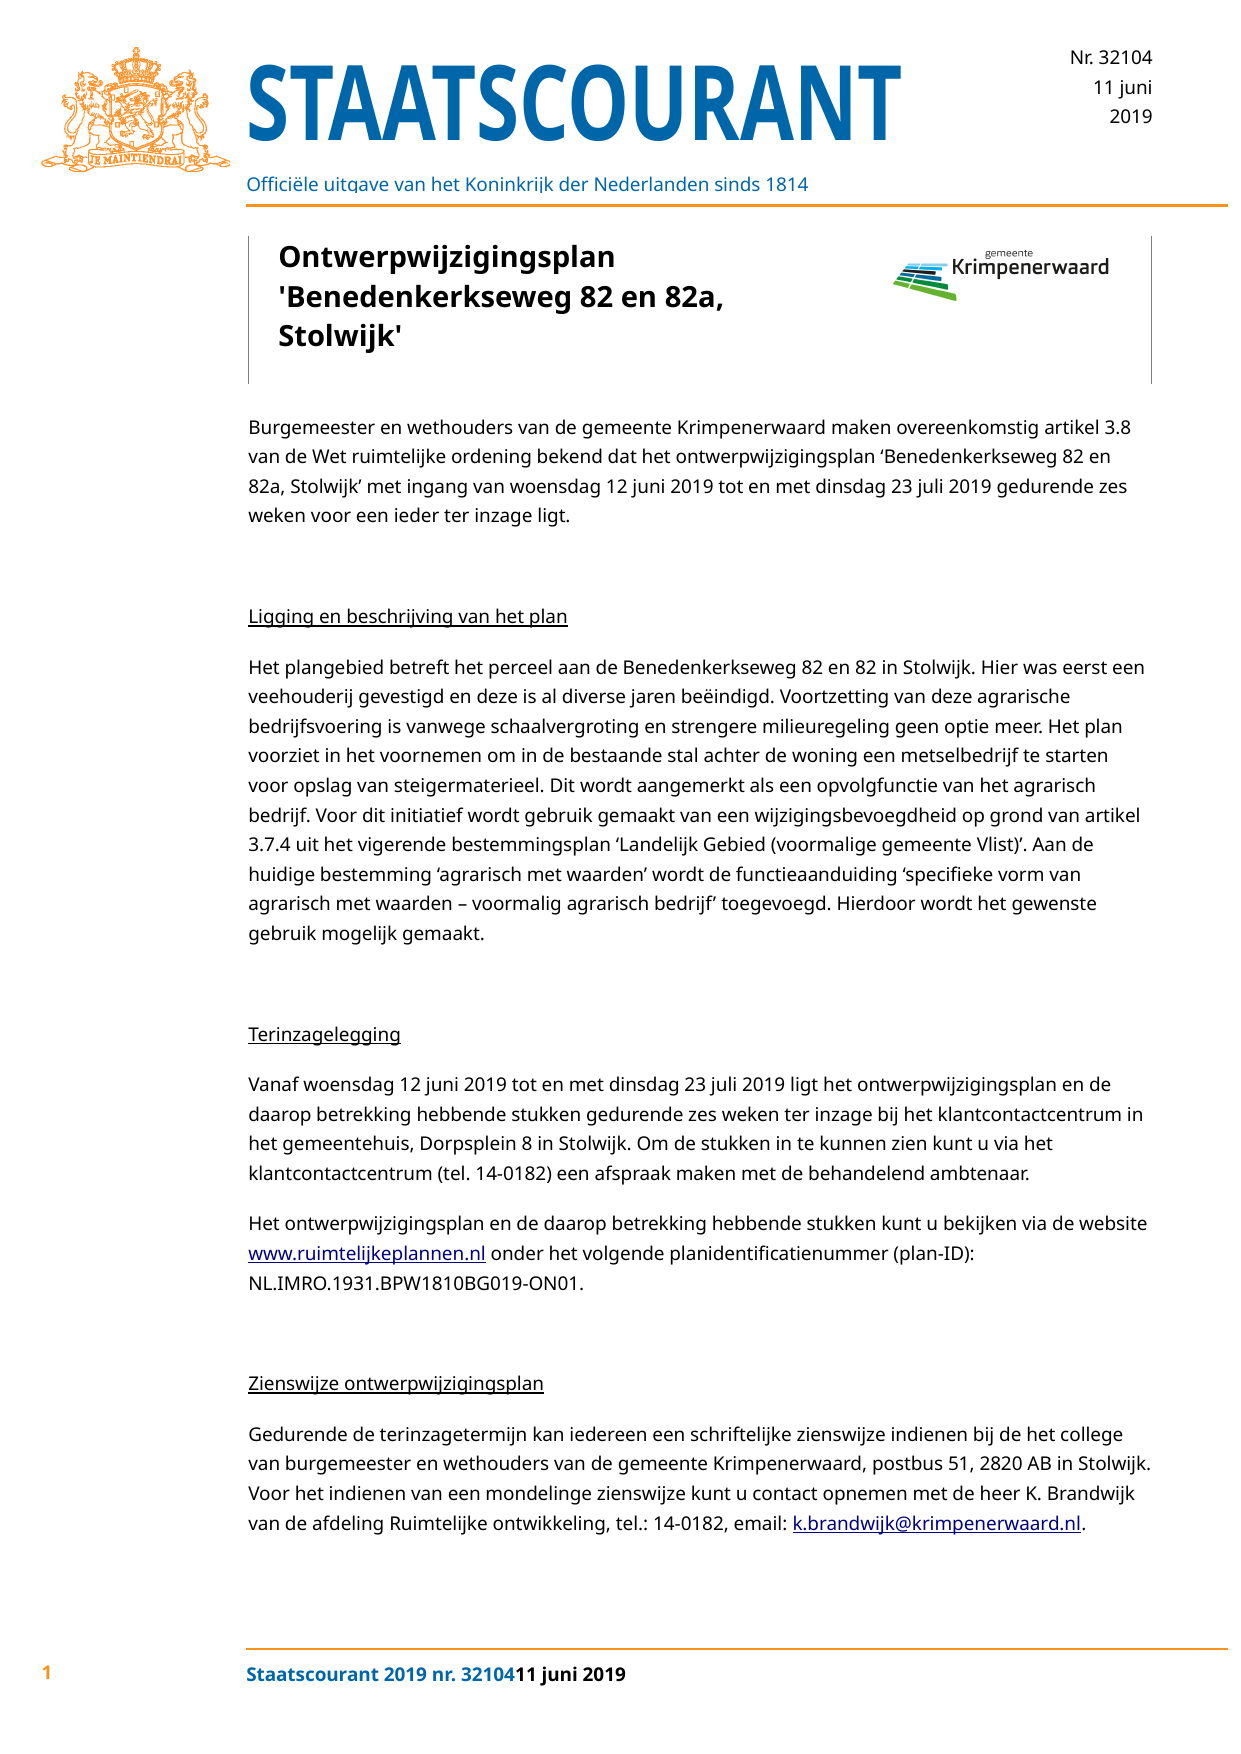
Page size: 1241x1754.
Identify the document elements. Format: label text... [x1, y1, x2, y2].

text Burgemeester en wethouders van de gemeente Krimpenerwaard maken overeenkomstig artikel 3.8 van de Wet ruimtelijke ordening bekend dat het ontwerpwijzigingsplan ‘Benedenkerkseweg 82 en 82a, Stolwijk’ met ingang van woensdag 12 juni 2019 tot en met dinsdag 23 juli 2019 gedurende zes weken voor een ieder ter inzage ligt. [248, 414, 1152, 528]
text Het ontwerpwijzigingsplan en de daarop betrekking hebbende stukken kunt u bekijken via de website www.ruimtelijkeplannen.nl onder het volgende planidentificatienummer (plan-ID): NL.IMRO.1931.BPW1810BG019-ON01. [248, 1211, 1152, 1296]
text Ligging en beschrijving van het plan [248, 603, 1152, 629]
table_header Ontwerpwijzigingsplan 'Benedenkerkseweg 82 en 82a, Stolwijk' [249, 236, 850, 384]
picture [41, 47, 231, 172]
text Gedurende de terinzagetermijn kan iedereen een schriftelijke zienswijze indienen bij de het college van burgemeester en wethouders van de gemeente Krimpenerwaard, postbus 51, 2820 AB in Stolwijk. Voor het indienen van een mondelinge zienswijze kunt u contact opnemen met de heer K. Brandwijk van de afdeling Ruimtelijke ontwikkeling, tel.: 14-0182, email: k.brandwijk@krimpenerwaard.nl. [248, 1421, 1152, 1536]
text Het plangebied betreft het perceel aan de Benedenkerkseweg 82 en 82 in Stolwijk. Hier was eerst een veehouderij gevestigd en deze is al diverse jaren beëindigd. Voortzetting van deze agrarische bedrijfsvoering is vanwege schaalvergroting en strengere milieuregeling geen optie meer. Het plan voorziet in het voornemen om in de bestaande stal achter de woning een metselbedrijf te starten voor opslag van steigermaterieel. Dit wordt aangemerkt als een opvolgfunctie van het agrarisch bedrijf. Voor dit initiatief wordt gebruik gemaakt van een wijzigingsbevoegdheid op grond van artikel 3.7.4 uit het vigerende bestemmingsplan ‘Landelijk Gebied (voormalige gemeente Vlist)’. Aan de huidige bestemming ‘agrarisch met waarden’ wordt de functieaanduiding ‘specifieke vorm van agrarisch met waarden – voormalig agrarisch bedrijf’ toegevoegd. Hierdoor wordt het gewenste gebruik mogelijk gemaakt. [248, 654, 1152, 946]
text Zienswijze ontwerpwijzigingsplan [248, 1371, 1152, 1396]
text Vanaf woensdag 12 juni 2019 tot en met dinsdag 23 juli 2019 ligt het ontwerpwijzigingsplan en de daarop betrekking hebbende stukken gedurende zes weken ter inzage bij het klantcontactcentrum in het gemeentehuis, Dorpsplein 8 in Stolwijk. Om de stukken in te kunnen zien kunt u via het klantcontactcentrum (tel. 14-0182) een afspraak maken met de behandelend ambtenaar. [248, 1071, 1152, 1186]
table_header [850, 236, 1151, 384]
picture [882, 236, 1119, 316]
text Terinzagelegging [248, 1021, 1152, 1047]
